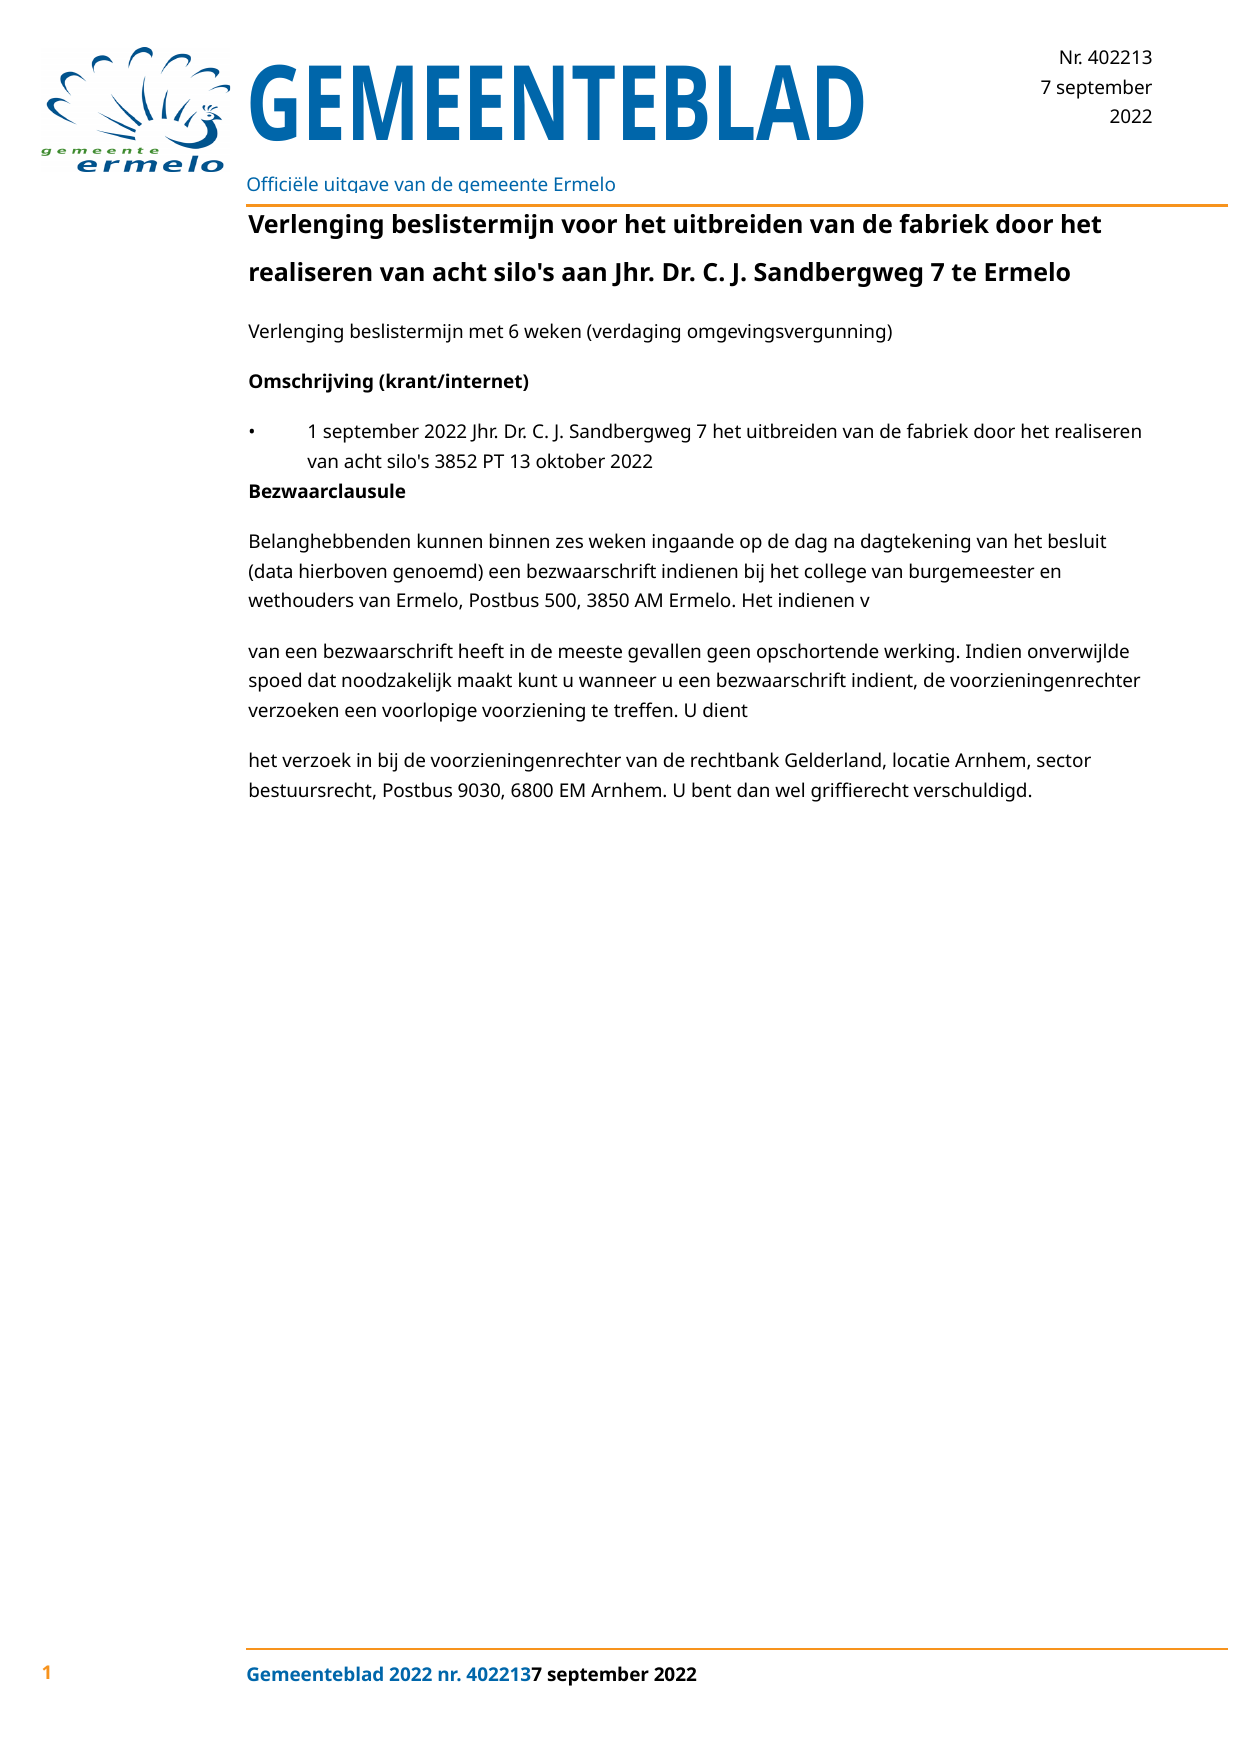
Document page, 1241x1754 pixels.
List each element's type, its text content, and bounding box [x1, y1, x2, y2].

text van een bezwaarschrift heeft in de meeste gevallen geen opschortende werking. Indien onverwijlde spoed dat noodzakelijk maakt kunt u wanneer u een bezwaarschrift indient, de voorzieningenrechter verzoeken een voorlopige voorziening te treffen. U dient [248, 638, 1152, 723]
text het verzoek in bij de voorzieningenrechter van de rechtbank Gelderland, locatie Arnhem, sector bestuursrecht, Postbus 9030, 6800 EM Arnhem. U bent dan wel griffierecht verschuldigd. [248, 747, 1152, 803]
text Belanghebbenden kunnen binnen zes weken ingaande op de dag na dagtekening van het besluit (data hierboven genoemd) een bezwaarschrift indienen bij het college van burgemeester en wethouders van Ermelo, Postbus 500, 3850 AM Ermelo. Het indienen v [248, 528, 1152, 613]
text Omschrijving (krant/internet) [248, 368, 1152, 394]
text Bezwaarclausule [248, 478, 1152, 504]
picture [41, 47, 231, 172]
text Verlenging beslistermijn voor het uitbreiden van de fabriek door het realiseren van acht silo's aan Jhr. Dr. C. J. Sandbergweg 7 te Ermelo [248, 207, 1152, 288]
text Verlenging beslistermijn met 6 weken (verdaging omgevingsvergunning) [248, 318, 1152, 344]
list 1 september 2022 Jhr. Dr. C. J. Sandbergweg 7 het uitbreiden van de fabriek door het realiseren van acht silo's 3852 PT 13 oktober 2022 [248, 419, 1152, 474]
